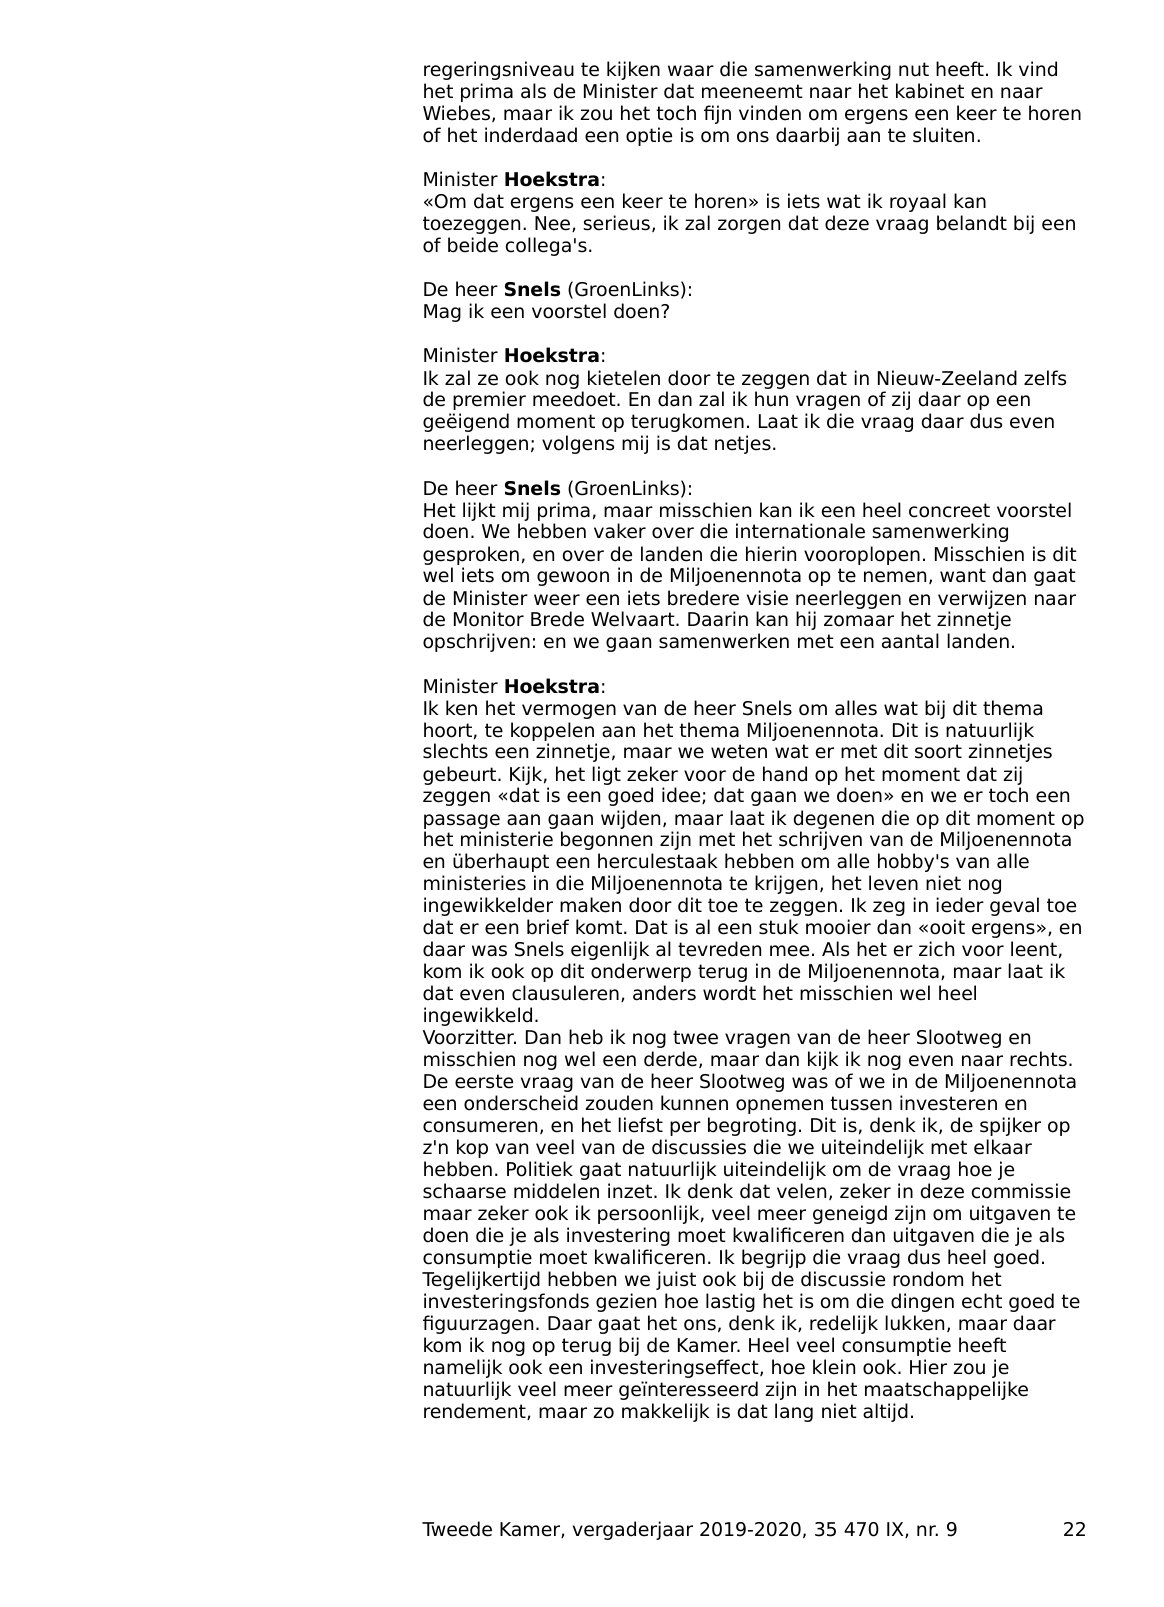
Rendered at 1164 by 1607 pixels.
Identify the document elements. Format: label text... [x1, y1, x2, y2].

text «Om dat ergens een keer te horen» is iets wat ik royaal kan toezeggen. Nee, serieus, ik zal zorgen dat deze vraag belandt bij een of beide collega's. [422, 191, 1087, 257]
text Minister Hoekstra: [422, 169, 1087, 191]
text Minister Hoekstra: [422, 676, 1087, 697]
text regeringsniveau te kijken waar die samenwerking nut heeft. Ik vind het prima als de Minister dat meeneemt naar het kabinet en naar Wiebes, maar ik zou het toch fijn vinden om ergens een keer te horen of het inderdaad een optie is om ons daarbij aan te sluiten. [422, 59, 1087, 147]
text Minister Hoekstra: [422, 345, 1087, 367]
text Het lijkt mij prima, maar misschien kan ik een heel concreet voorstel doen. We hebben vaker over die internationale samenwerking gesproken, en over de landen die hierin vooroplopen. Misschien is dit wel iets om gewoon in de Miljoenennota op te nemen, want dan gaat de Minister weer een iets bredere visie neerleggen en verwijzen naar de Monitor Brede Welvaart. Daarin kan hij zomaar het zinnetje opschrijven: en we gaan samenwerken met een aantal landen. [422, 499, 1087, 653]
text Voorzitter. Dan heb ik nog twee vragen van de heer Slootweg en misschien nog wel een derde, maar dan kijk ik nog even naar rechts. De eerste vraag van de heer Slootweg was of we in de Miljoenennota een onderscheid zouden kunnen opnemen tussen investeren en consumeren, en het liefst per begroting. Dit is, denk ik, de spijker op z'n kop van veel van de discussies die we uiteindelijk met elkaar hebben. Politiek gaat natuurlijk uiteindelijk om de vraag hoe je schaarse middelen inzet. Ik denk dat velen, zeker in deze commissie maar zeker ook ik persoonlijk, veel meer geneigd zijn om uitgaven te doen die je als investering moet kwalificeren dan uitgaven die je als consumptie moet kwalificeren. Ik begrijp die vraag dus heel goed. Tegelijkertijd hebben we juist ook bij de discussie rondom het investeringsfonds gezien hoe lastig het is om die dingen echt goed te figuurzagen. Daar gaat het ons, denk ik, redelijk lukken, maar daar kom ik nog op terug bij de Kamer. Heel veel consumptie heeft namelijk ook een investeringseffect, hoe klein ook. Hier zou je natuurlijk veel meer geïnteresseerd zijn in het maatschappelijke rendement, maar zo makkelijk is dat lang niet altijd. [422, 1027, 1087, 1423]
text Ik ken het vermogen van de heer Snels om alles wat bij dit thema hoort, te koppelen aan het thema Miljoenennota. Dit is natuurlijk slechts een zinnetje, maar we weten wat er met dit soort zinnetjes gebeurt. Kijk, het ligt zeker voor de hand op het moment dat zij zeggen «dat is een goed idee; dat gaan we doen» en we er toch een passage aan gaan wijden, maar laat ik degenen die op dit moment op het ministerie begonnen zijn met het schrijven van de Miljoenennota en überhaupt een herculestaak hebben om alle hobby's van alle ministeries in die Miljoenennota te krijgen, het leven niet nog ingewikkelder maken door dit toe te zeggen. Ik zeg in ieder geval toe dat er een brief komt. Dat is al een stuk mooier dan «ooit ergens», en daar was Snels eigenlijk al tevreden mee. Als het er zich voor leent, kom ik ook op dit onderwerp terug in de Miljoenennota, maar laat ik dat even clausuleren, anders wordt het misschien wel heel ingewikkeld. [422, 697, 1087, 1027]
text De heer Snels (GroenLinks): [422, 279, 1087, 301]
text De heer Snels (GroenLinks): [422, 477, 1087, 499]
text Ik zal ze ook nog kietelen door te zeggen dat in Nieuw-Zeeland zelfs de premier meedoet. En dan zal ik hun vragen of zij daar op een geëigend moment op terugkomen. Laat ik die vraag daar dus even neerleggen; volgens mij is dat netjes. [422, 367, 1087, 455]
text Mag ik een voorstel doen? [422, 301, 1087, 323]
